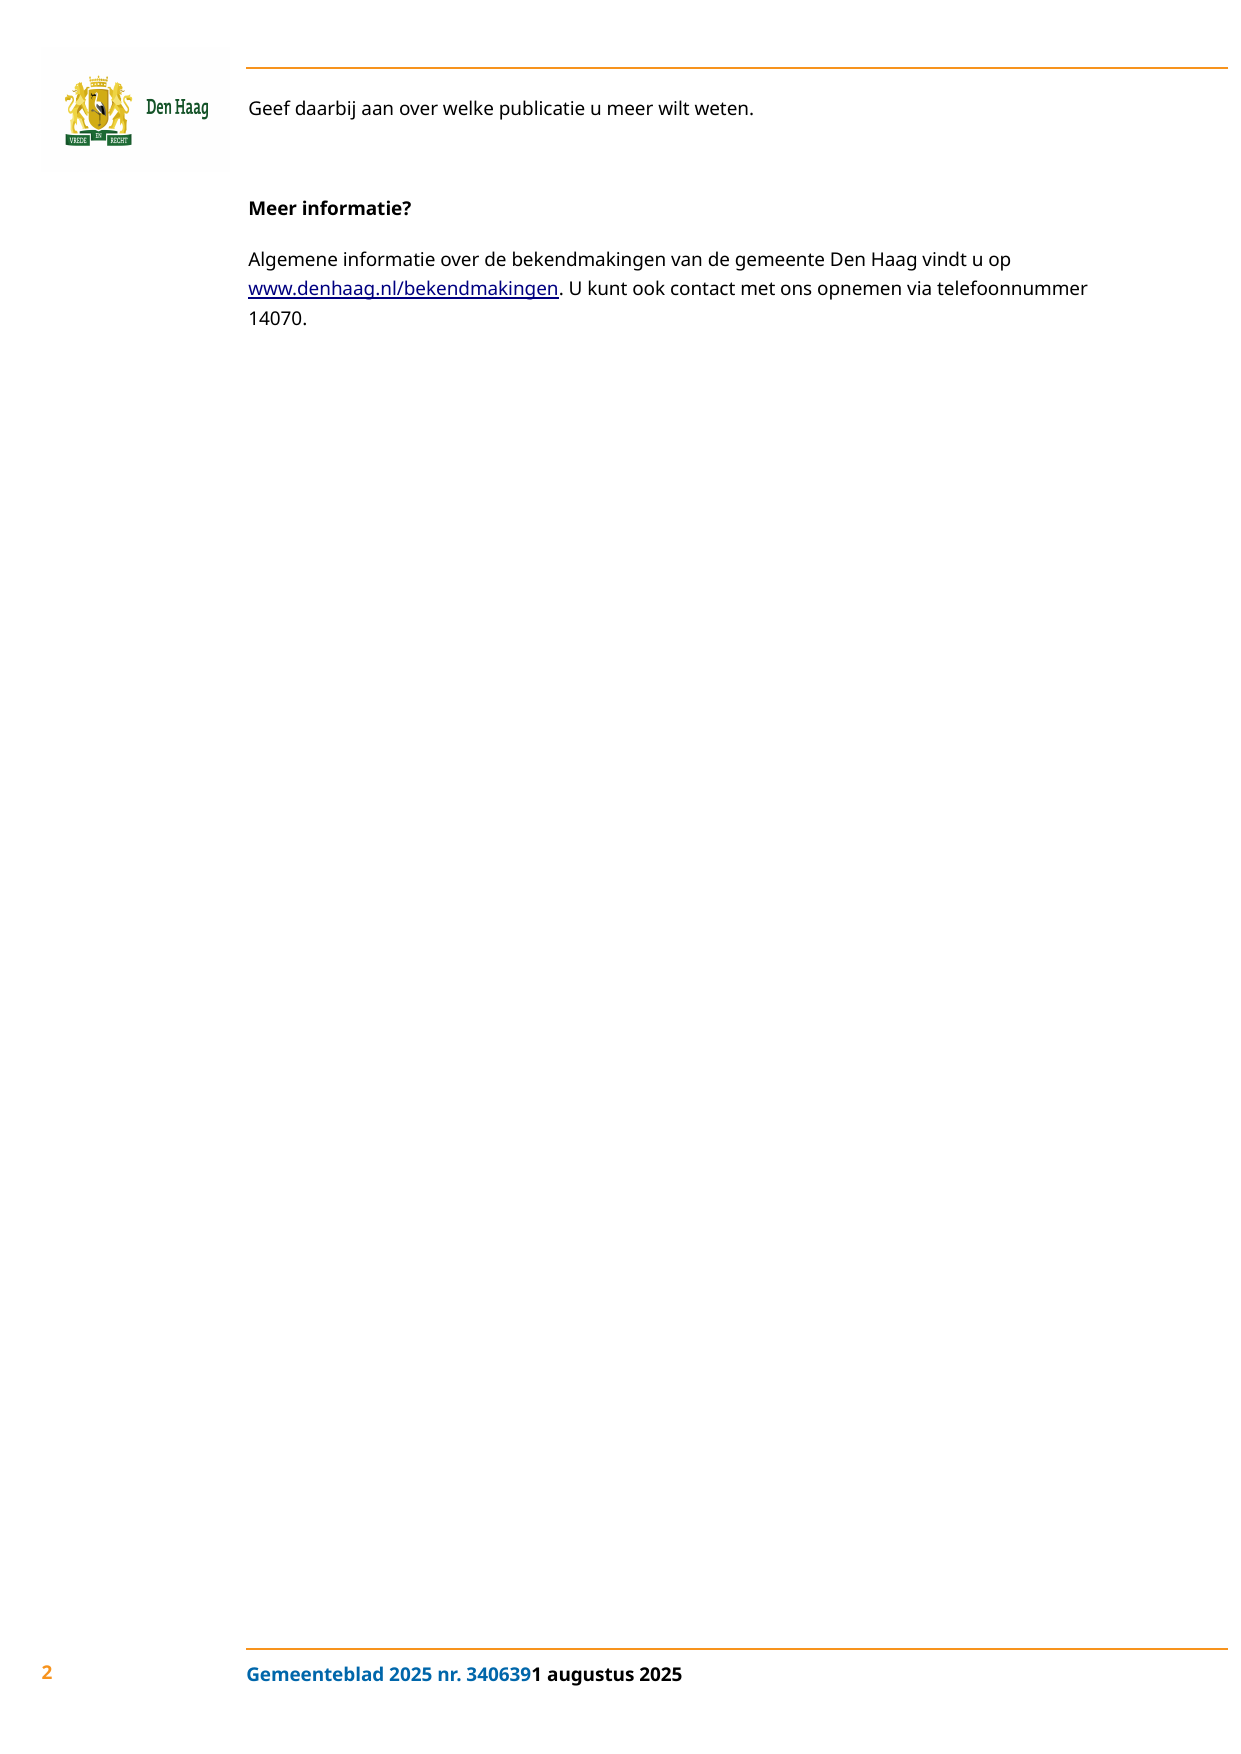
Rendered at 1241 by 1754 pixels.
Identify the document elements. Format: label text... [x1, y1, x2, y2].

text Meer informatie? [248, 196, 1152, 221]
text Algemene informatie over de bekendmakingen van de gemeente Den Haag vindt u op www.denhaag.nl/bekendmakingen. U kunt ook contact met ons opnemen via telefoonnummer 14070. [248, 246, 1152, 331]
picture [41, 47, 231, 172]
text Geef daarbij aan over welke publicatie u meer wilt weten. [248, 95, 1152, 121]
